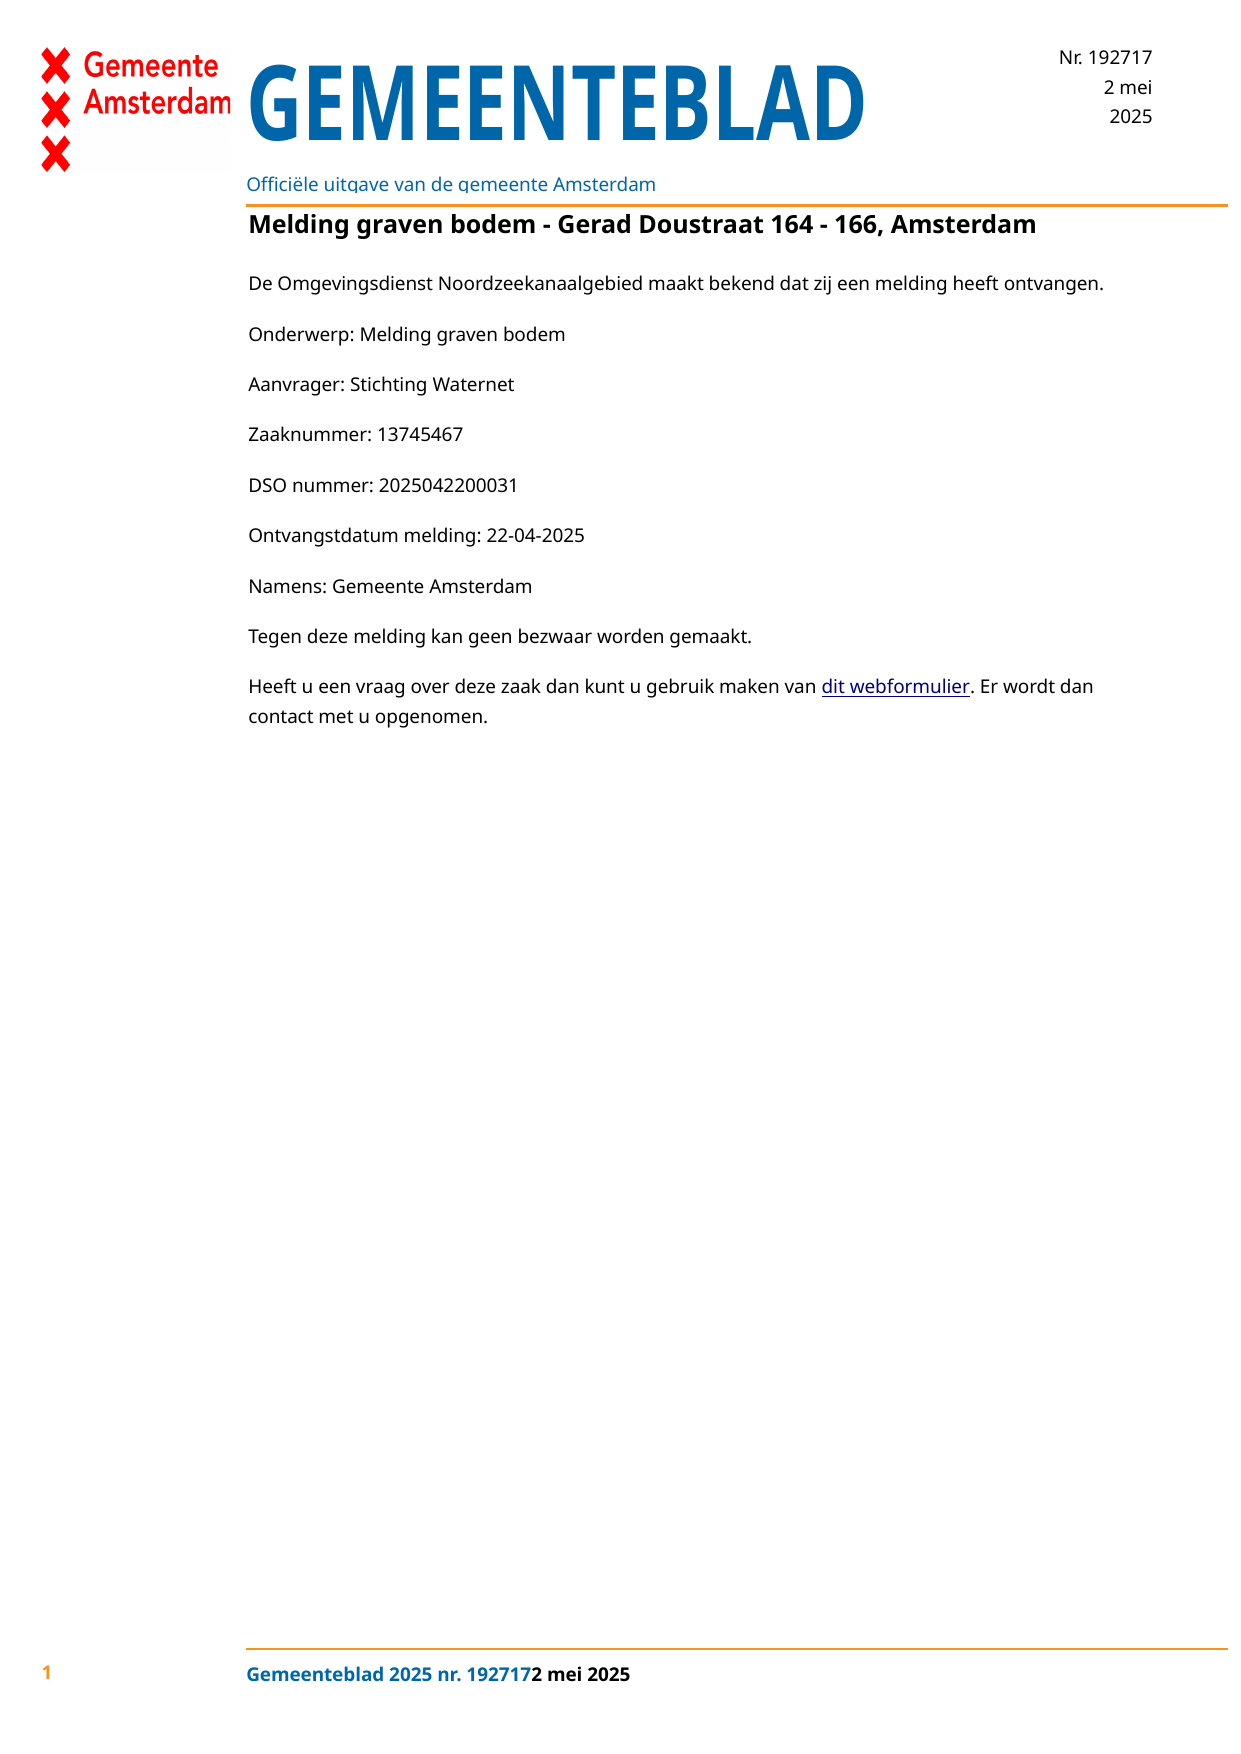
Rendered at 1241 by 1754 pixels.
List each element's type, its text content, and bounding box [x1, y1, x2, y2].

text Heeft u een vraag over deze zaak dan kunt u gebruik maken van dit webformulier. Er wordt dan contact met u opgenomen. [248, 674, 1152, 729]
picture [41, 47, 231, 172]
text De Omgevingsdienst Noordzeekanaalgebied maakt bekend dat zij een melding heeft ontvangen. [248, 270, 1152, 296]
text DSO nummer: 2025042200031 [248, 472, 1152, 498]
text Namens: Gemeente Amsterdam [248, 573, 1152, 598]
text Melding graven bodem - Gerad Doustraat 164 - 166, Amsterdam [248, 207, 1152, 241]
text Tegen deze melding kan geen bezwaar worden gemaakt. [248, 623, 1152, 649]
text Zaaknummer: 13745467 [248, 422, 1152, 447]
text Aanvrager: Stichting Waternet [248, 371, 1152, 397]
text Onderwerp: Melding graven bodem [248, 321, 1152, 346]
text Ontvangstdatum melding: 22-04-2025 [248, 522, 1152, 548]
